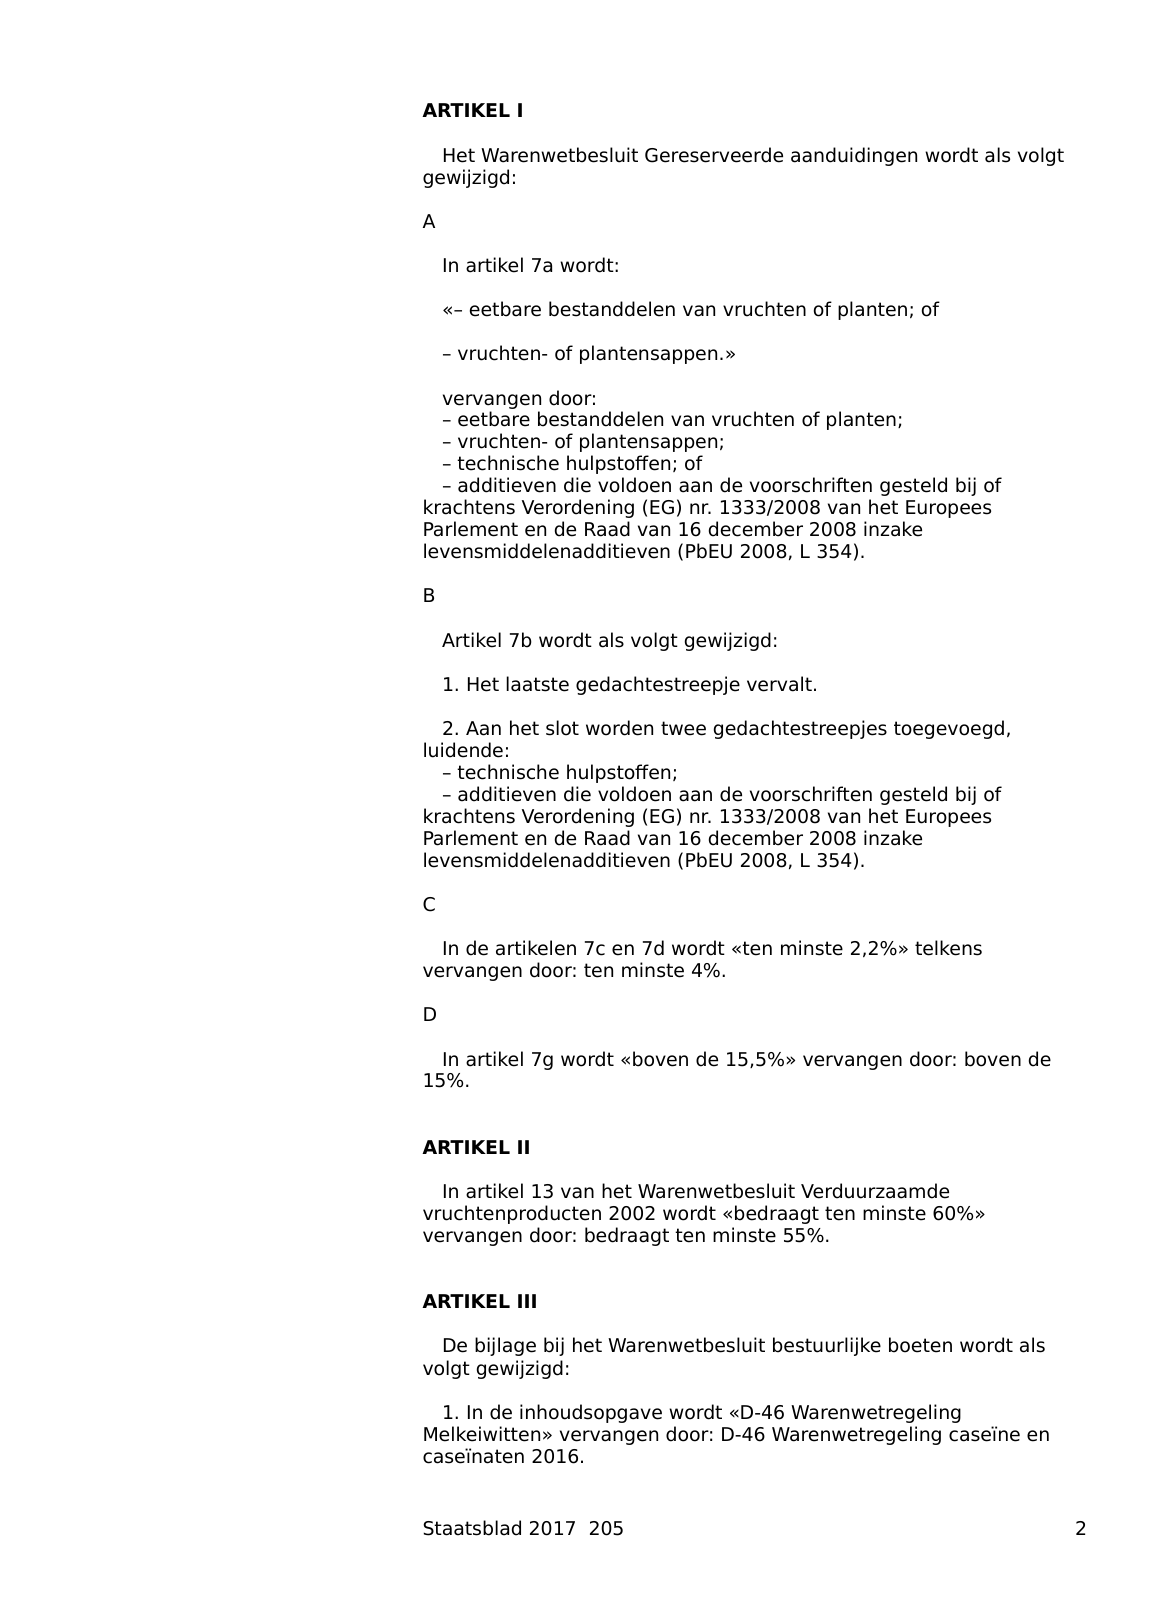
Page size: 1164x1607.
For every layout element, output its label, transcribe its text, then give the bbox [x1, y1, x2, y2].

text In artikel 13 van het Warenwetbesluit Verduurzaamde vruchtenproducten 2002 wordt «bedraagt ten minste 60%» vervangen door: bedraagt ten minste 55%. [422, 1181, 1087, 1247]
text vervangen door: [422, 387, 1087, 409]
text 1. Het laatste gedachtestreepje vervalt. [422, 674, 1087, 696]
text Het Warenwetbesluit Gereserveerde aanduidingen wordt als volgt gewijzigd: [422, 144, 1087, 188]
text – vruchten- of plantensappen.» [422, 343, 1087, 365]
text – vruchten- of plantensappen; [422, 431, 1087, 453]
text C [422, 894, 1087, 916]
subtitle ARTIKEL I [422, 100, 1087, 122]
text A [422, 211, 1087, 233]
text In de artikelen 7c en 7d wordt «ten minste 2,2%» telkens vervangen door: ten minste 4%. [422, 938, 1087, 982]
text Artikel 7b wordt als volgt gewijzigd: [422, 629, 1087, 652]
text B [422, 585, 1087, 607]
subtitle ARTIKEL II [422, 1137, 1087, 1159]
text De bijlage bij het Warenwetbesluit bestuurlijke boeten wordt als volgt gewijzigd: [422, 1335, 1087, 1379]
text In artikel 7a wordt: [422, 255, 1087, 277]
text – additieven die voldoen aan de voorschriften gesteld bij of krachtens Verordening (EG) nr. 1333/2008 van het Europees Parlement en de Raad van 16 december 2008 inzake levensmiddelenadditieven (PbEU 2008, L 354). [422, 475, 1087, 563]
text – additieven die voldoen aan de voorschriften gesteld bij of krachtens Verordening (EG) nr. 1333/2008 van het Europees Parlement en de Raad van 16 december 2008 inzake levensmiddelenadditieven (PbEU 2008, L 354). [422, 784, 1087, 872]
text – technische hulpstoffen; [422, 762, 1087, 784]
text In artikel 7g wordt «boven de 15,5%» vervangen door: boven de 15%. [422, 1048, 1087, 1092]
text – technische hulpstoffen; of [422, 453, 1087, 475]
text 1. In de inhoudsopgave wordt «D-46 Warenwetregeling Melkeiwitten» vervangen door: D-46 Warenwetregeling caseïne en caseïnaten 2016. [422, 1402, 1087, 1467]
text – eetbare bestanddelen van vruchten of planten; [422, 409, 1087, 431]
subtitle ARTIKEL III [422, 1291, 1087, 1313]
text 2. Aan het slot worden twee gedachtestreepjes toegevoegd, luidende: [422, 718, 1087, 762]
text D [422, 1004, 1087, 1026]
text «– eetbare bestanddelen van vruchten of planten; of [422, 299, 1087, 321]
